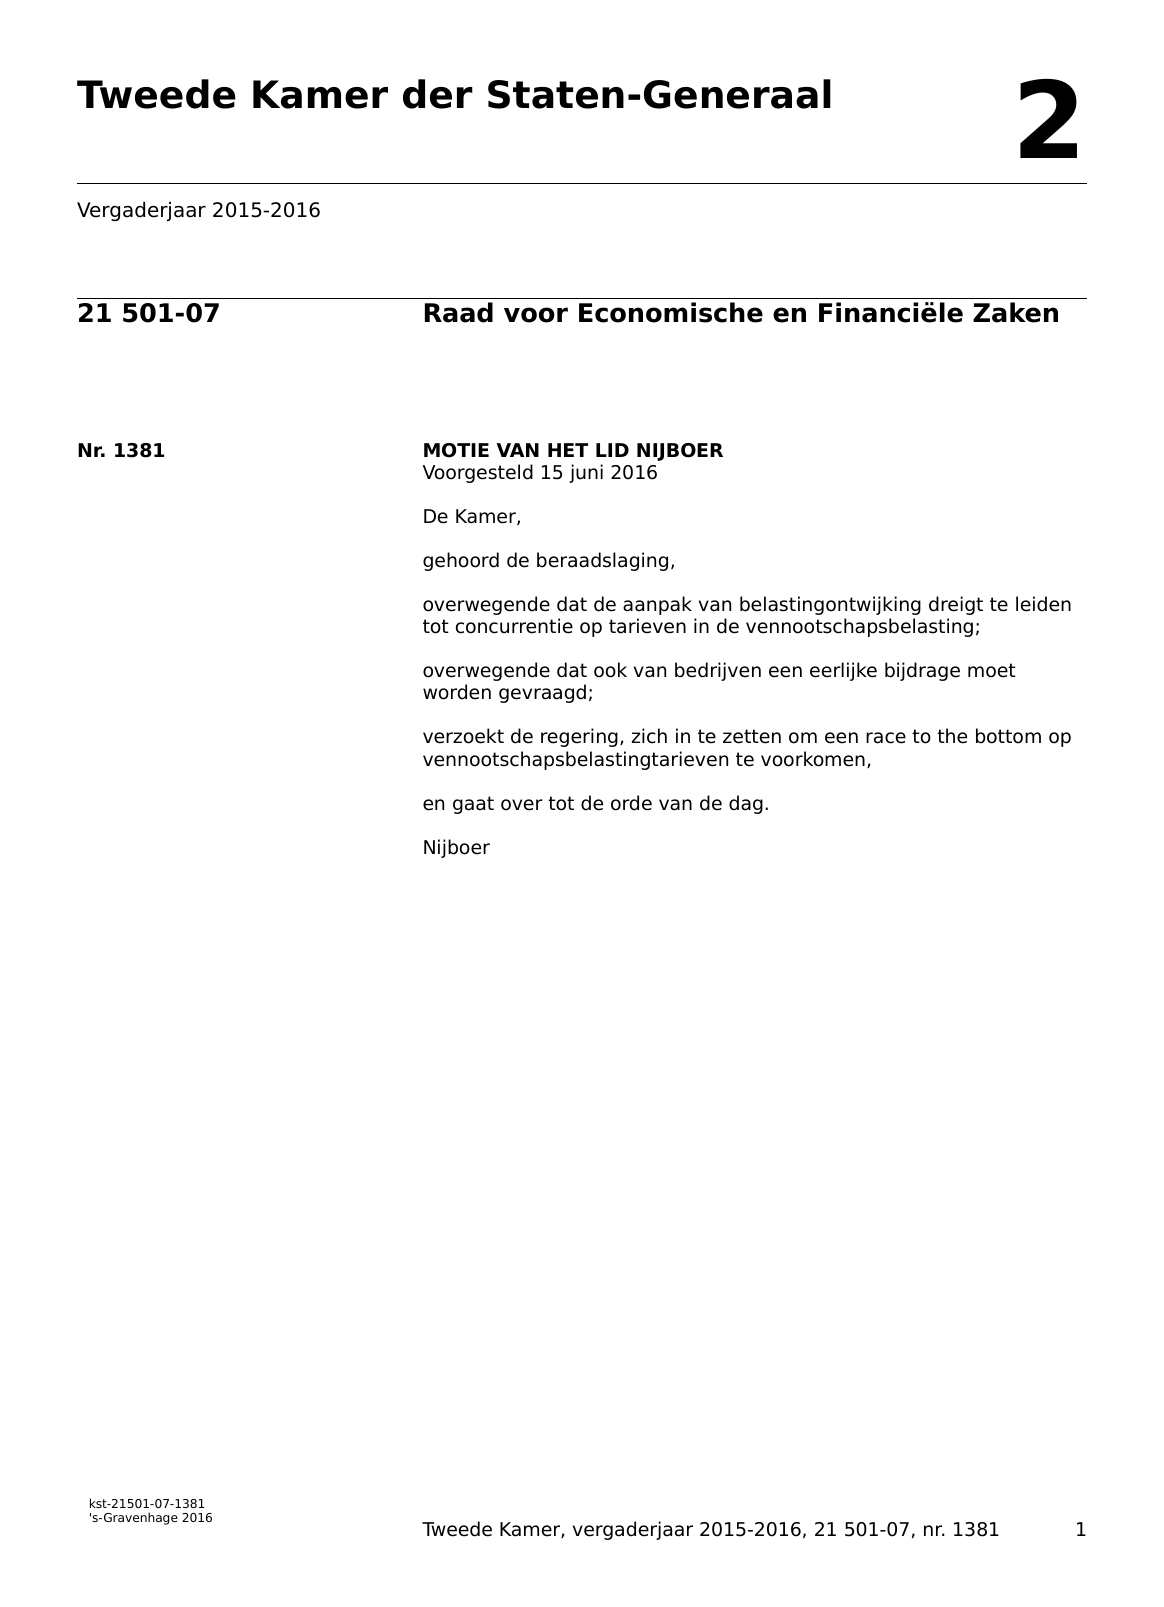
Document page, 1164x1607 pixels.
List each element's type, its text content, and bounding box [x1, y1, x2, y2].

table_cell Vergaderjaar 2015-2016 [77, 184, 1087, 298]
text Nijboer [422, 837, 1087, 859]
subtitle Nr. 1381 MOTIE VAN HET LID NIJBOER [77, 440, 1087, 462]
text gehoord de beraadslaging, [422, 550, 1087, 572]
text Voorgesteld 15 juni 2016 [422, 462, 1087, 484]
subtitle 21 501-07 Raad voor Economische en Financiële Zaken [77, 299, 1087, 329]
text overwegende dat de aanpak van belastingontwijking dreigt te leiden tot concurrentie op tarieven in de vennootschapsbelasting; [422, 594, 1087, 638]
text kst-21501-07-1381 [88, 1497, 323, 1511]
text overwegende dat ook van bedrijven een eerlijke bijdrage moet worden gevraagd; [422, 660, 1087, 704]
table_header 2 [886, 59, 1087, 183]
text verzoekt de regering, zich in te zetten om een race to the bottom op vennootschapsbelastingtarieven te voorkomen, [422, 726, 1087, 770]
text 's-Gravenhage 2016 [88, 1511, 323, 1525]
table_header Tweede Kamer der Staten-Generaal [77, 59, 886, 183]
text De Kamer, [422, 506, 1087, 528]
text en gaat over tot de orde van de dag. [422, 793, 1087, 814]
